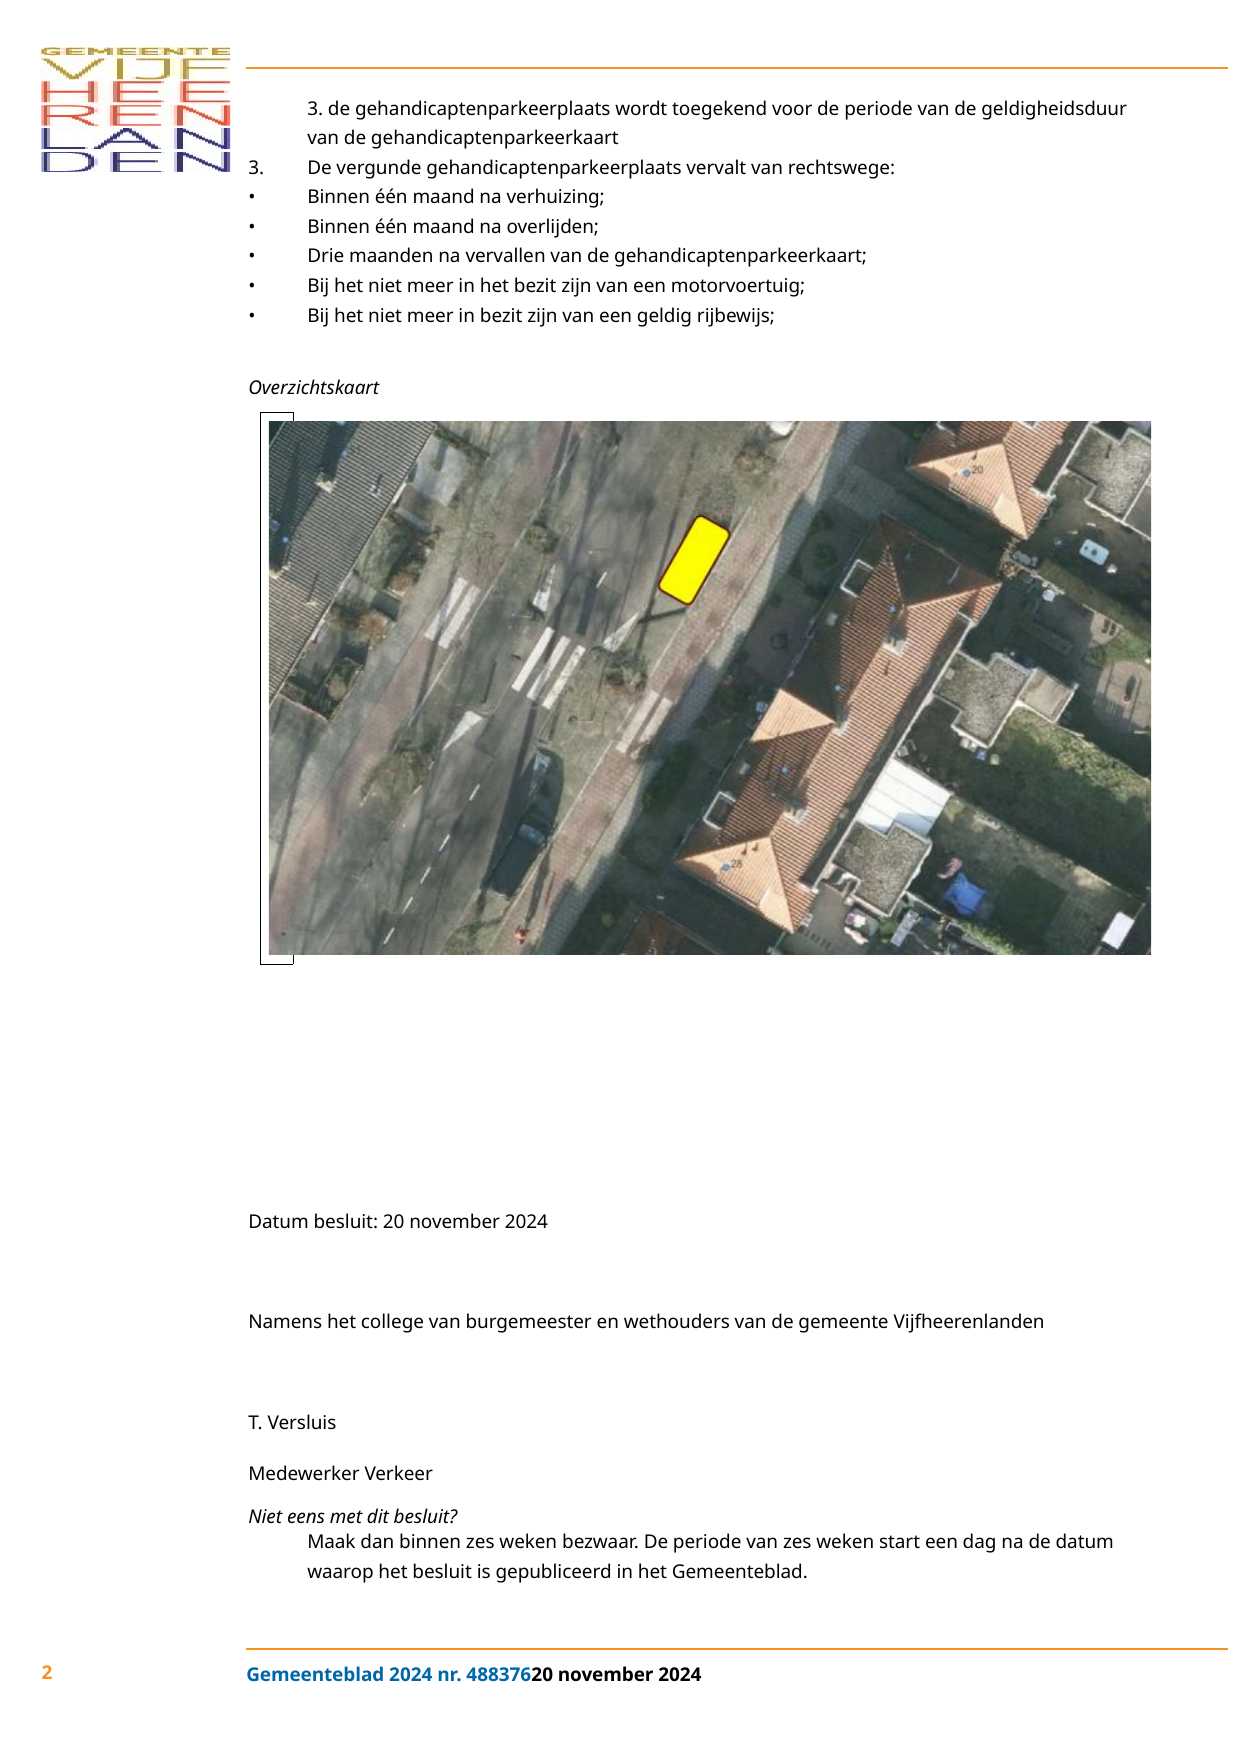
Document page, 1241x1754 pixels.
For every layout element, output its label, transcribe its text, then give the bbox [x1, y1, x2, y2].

list Binnen één maand na overlijden; [248, 213, 1152, 239]
list Bij het niet meer in bezit zijn van een geldig rijbewijs; [248, 302, 1152, 328]
text Overzichtskaart [248, 374, 1152, 400]
picture [41, 47, 231, 172]
text Niet eens met dit besluit? [248, 1503, 1152, 1529]
text Namens het college van burgemeester en wethouders van de gemeente Vijfheerenlanden [248, 1309, 1152, 1334]
text Datum besluit: 20 november 2024 [248, 1208, 1152, 1233]
picture [268, 421, 1152, 955]
list Drie maanden na vervallen van de gehandicaptenparkeerkaart; [248, 243, 1152, 268]
list Maak dan binnen zes weken bezwaar. De periode van zes weken start een dag na de datum waarop het besluit is gepubliceerd in het Gemeenteblad. [248, 1529, 1152, 1584]
text T. Versluis [248, 1409, 1152, 1435]
list Binnen één maand na verhuizing; [248, 183, 1152, 209]
list Bij het niet meer in het bezit zijn van een motorvoertuig; [248, 272, 1152, 298]
text Medewerker Verkeer [248, 1460, 1152, 1486]
list De vergunde gehandicaptenparkeerplaats vervalt van rechtswege: [248, 154, 1152, 180]
list 3. de gehandicaptenparkeerplaats wordt toegekend voor de periode van de geldigheidsduur van de gehandicaptenparkeerkaart [248, 95, 1152, 150]
